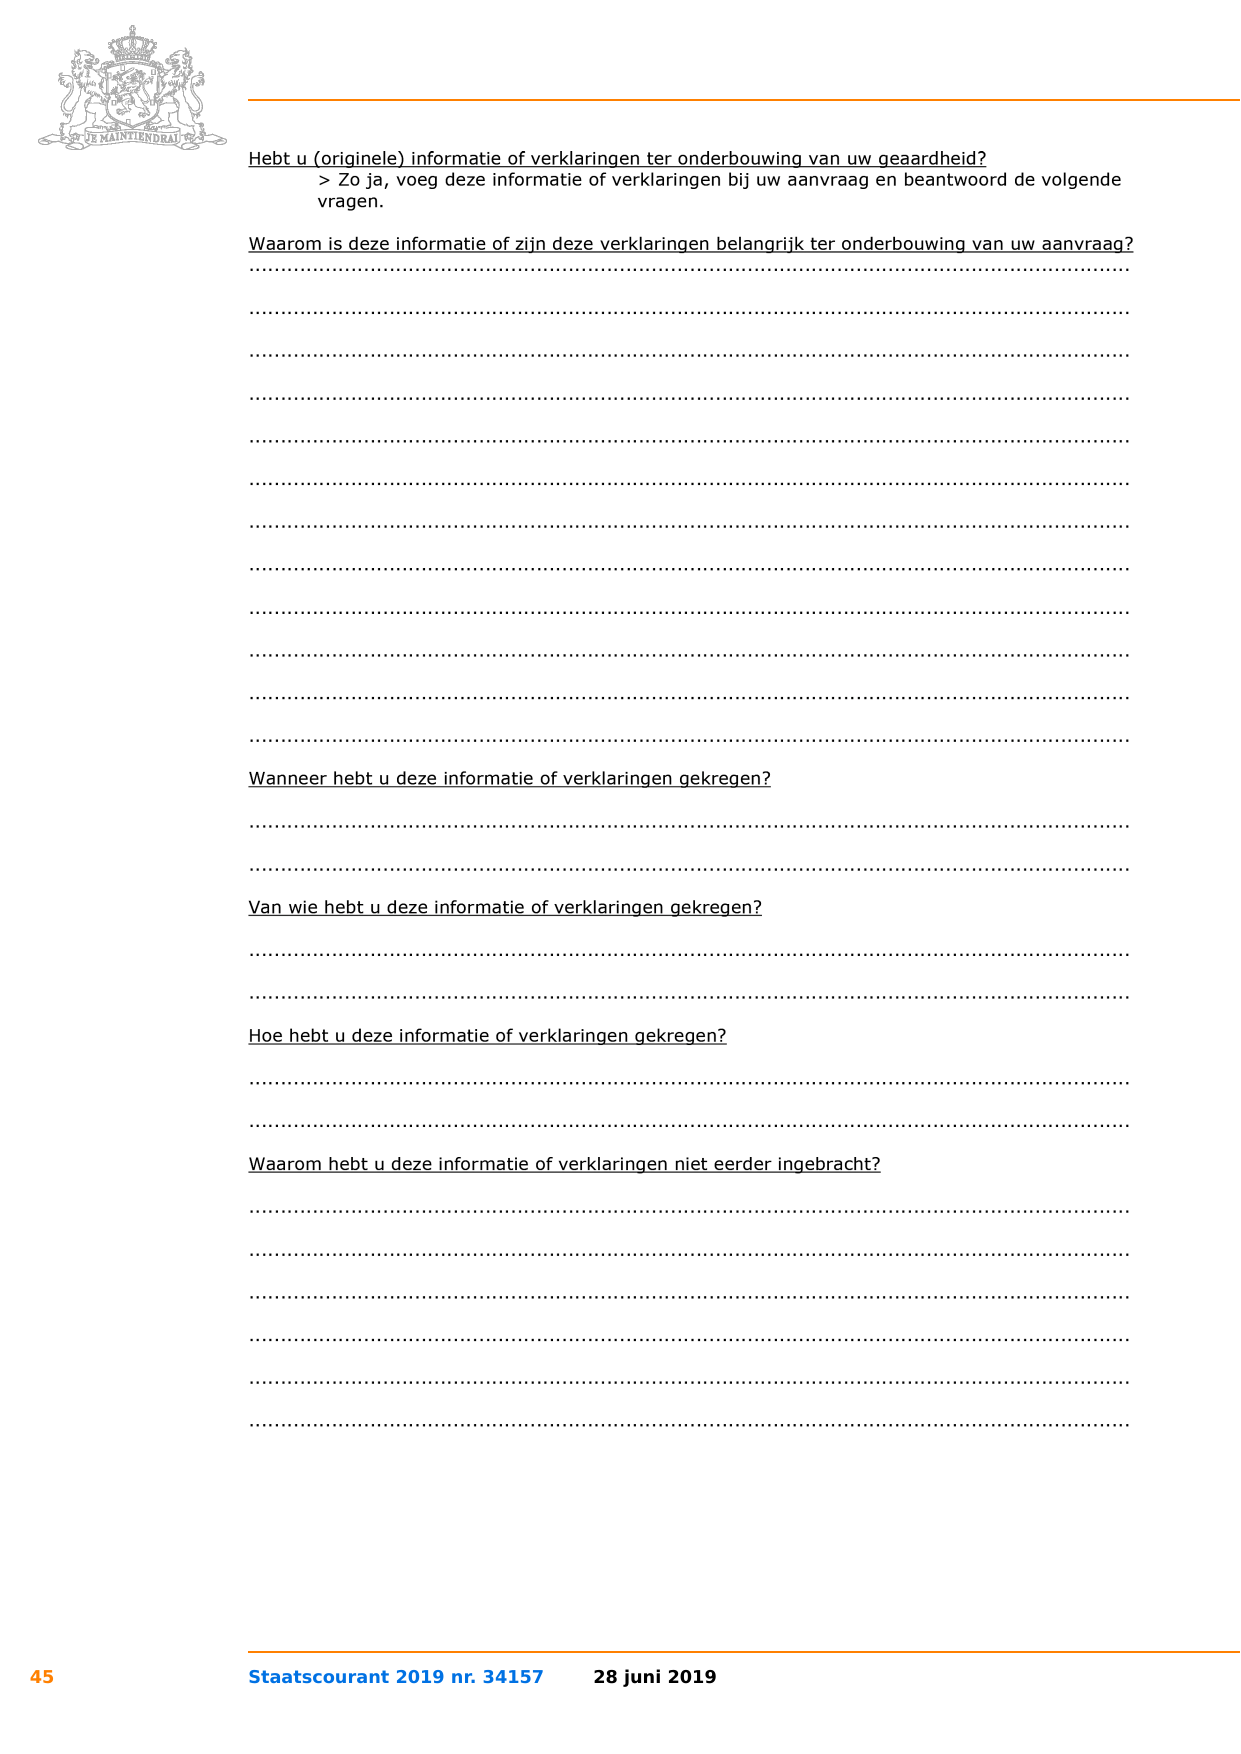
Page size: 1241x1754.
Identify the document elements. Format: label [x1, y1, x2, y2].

picture [248, 151, 1134, 1440]
picture [38, 25, 227, 150]
